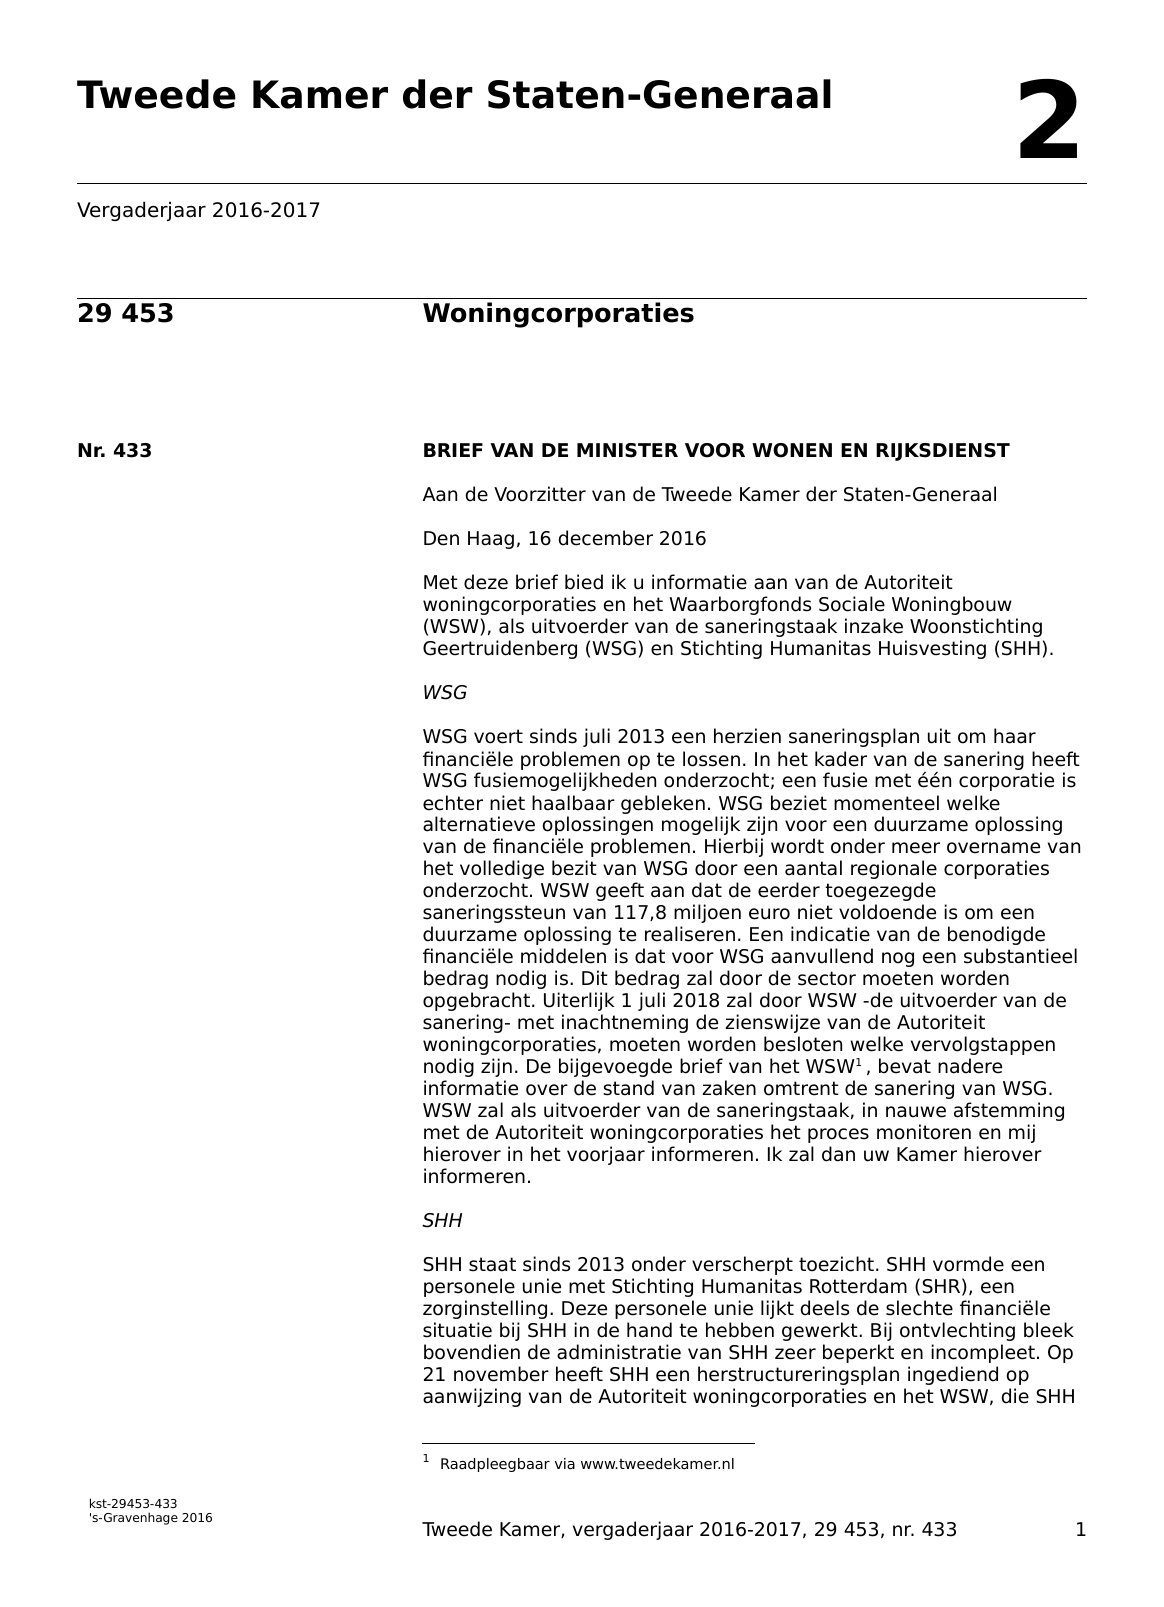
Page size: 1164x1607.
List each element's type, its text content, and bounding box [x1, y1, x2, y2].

table_header 2 [886, 59, 1087, 183]
text Raadpleegbaar via www.tweedekamer.nl [422, 1452, 1087, 1474]
table_cell Vergaderjaar 2016-2017 [77, 184, 1087, 298]
text kst-29453-433 [88, 1497, 323, 1511]
text WSG voert sinds juli 2013 een herzien saneringsplan uit om haar financiële problemen op te lossen. In het kader van de sanering heeft WSG fusiemogelijkheden onderzocht; een fusie met één corporatie is echter niet haalbaar gebleken. WSG beziet momenteel welke alternatieve oplossingen mogelijk zijn voor een duurzame oplossing van de financiële problemen. Hierbij wordt onder meer overname van het volledige bezit van WSG door een aantal regionale corporaties onderzocht. WSW geeft aan dat de eerder toegezegde saneringssteun van 117,8 miljoen euro niet voldoende is om een duurzame oplossing te realiseren. Een indicatie van de benodigde financiële middelen is dat voor WSG aanvullend nog een substantieel bedrag nodig is. Dit bedrag zal door de sector moeten worden opgebracht. Uiterlijk 1 juli 2018 zal door WSW -de uitvoerder van de sanering- met inachtneming de zienswijze van de Autoriteit woningcorporaties, moeten worden besloten welke vervolgstappen nodig zijn. De bijgevoegde brief van het WSW, bevat nadere informatie over de stand van zaken omtrent de sanering van WSG. WSW zal als uitvoerder van de saneringstaak, in nauwe afstemming met de Autoriteit woningcorporaties het proces monitoren en mij hierover in het voorjaar informeren. Ik zal dan uw Kamer hierover informeren. [422, 726, 1087, 1188]
text Met deze brief bied ik u informatie aan van de Autoriteit woningcorporaties en het Waarborgfonds Sociale Woningbouw (WSW), als uitvoerder van de saneringstaak inzake Woonstichting Geertruidenberg (WSG) en Stichting Humanitas Huisvesting (SHH). [422, 572, 1087, 660]
text 's-Gravenhage 2016 [88, 1511, 323, 1525]
text SHH staat sinds 2013 onder verscherpt toezicht. SHH vormde een personele unie met Stichting Humanitas Rotterdam (SHR), een zorginstelling. Deze personele unie lijkt deels de slechte financiële situatie bij SHH in de hand te hebben gewerkt. Bij ontvlechting bleek bovendien de administratie van SHH zeer beperkt en incompleet. Op 21 november heeft SHH een herstructureringsplan ingediend op aanwijzing van de Autoriteit woningcorporaties en het WSW, die SHH [422, 1254, 1087, 1408]
subtitle 29 453 Woningcorporaties [77, 299, 1087, 329]
subtitle Nr. 433 BRIEF VAN DE MINISTER VOOR WONEN EN RIJKSDIENST [77, 440, 1087, 462]
subtitle SHH [422, 1210, 1087, 1232]
subtitle WSG [422, 682, 1087, 704]
text Den Haag, 16 december 2016 [422, 528, 1087, 550]
text Aan de Voorzitter van de Tweede Kamer der Staten-Generaal [422, 484, 1087, 506]
table_header Tweede Kamer der Staten-Generaal [77, 59, 886, 183]
